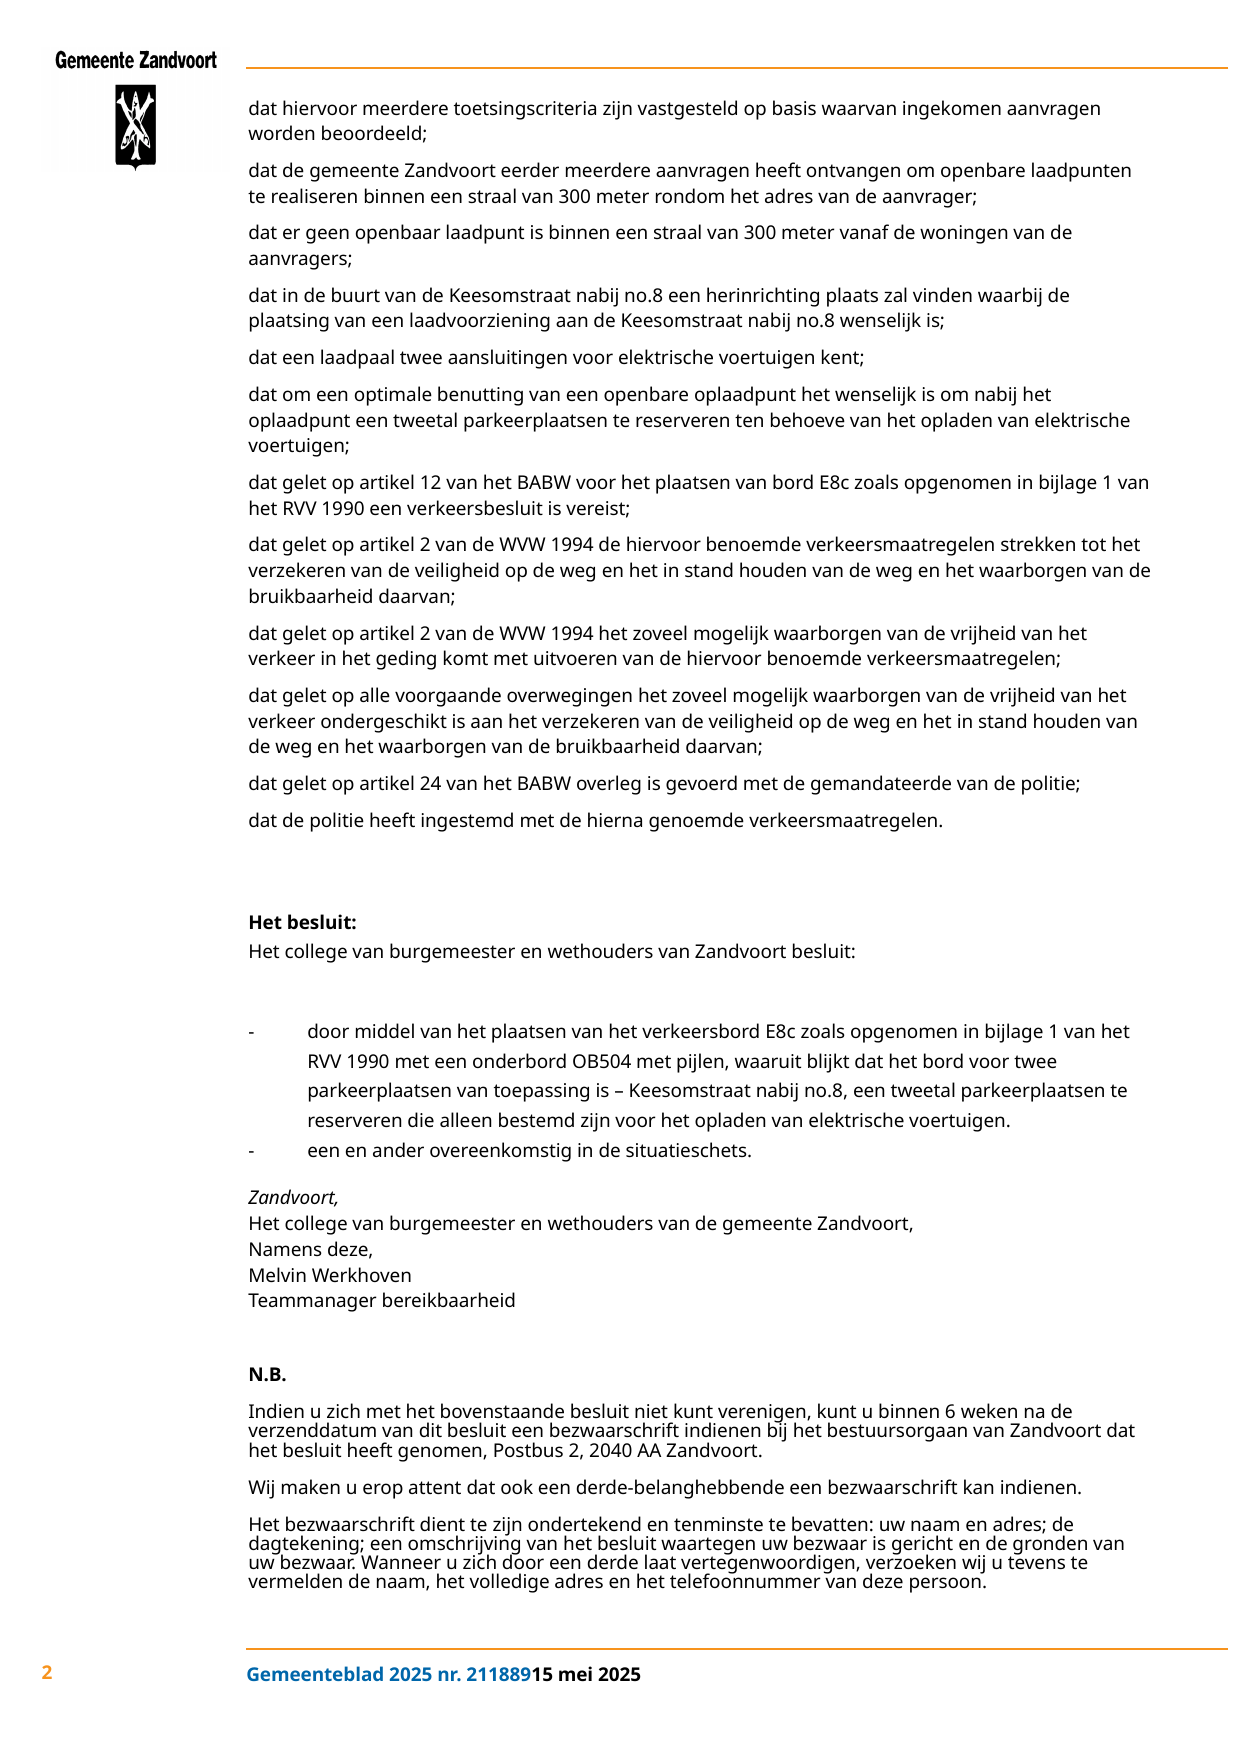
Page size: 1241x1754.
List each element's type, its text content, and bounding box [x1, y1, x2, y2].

text dat gelet op artikel 24 van het BABW overleg is gevoerd met de gemandateerde van de politie; [248, 770, 1152, 796]
text Melvin Werkhoven [248, 1262, 1152, 1287]
text dat de politie heeft ingestemd met de hierna genoemde verkeersmaatregelen. [248, 807, 1152, 833]
text Het besluit: [248, 909, 1152, 934]
text dat er geen openbaar laadpunt is binnen een straal van 300 meter vanaf de woningen van de aanvragers; [248, 219, 1152, 271]
text Wij maken u erop attent dat ook een derde-belanghebbende een bezwaarschrift kan indienen. [248, 1479, 1152, 1498]
text Zandvoort, [248, 1184, 1152, 1210]
text Namens deze, [248, 1236, 1152, 1262]
text dat gelet op alle voorgaande overwegingen het zoveel mogelijk waarborgen van de vrijheid van het verkeer ondergeschikt is aan het verzekeren van de veiligheid op de weg en het in stand houden van de weg en het waarborgen van de bruikbaarheid daarvan; [248, 682, 1152, 759]
text Indien u zich met het bovenstaande besluit niet kunt verenigen, kunt u binnen 6 weken na de verzenddatum van dit besluit een bezwaarschrift indienen bij het bestuursorgaan van Zandvoort dat het besluit heeft genomen, Postbus 2, 2040 AA Zandvoort. [248, 1403, 1152, 1461]
text dat in de buurt van de Keesomstraat nabij no.8 een herinrichting plaats zal vinden waarbij de plaatsing van een laadvoorziening aan de Keesomstraat nabij no.8 wenselijk is; [248, 282, 1152, 333]
text dat gelet op artikel 2 van de WVW 1994 het zoveel mogelijk waarborgen van de vrijheid van het verkeer in het geding komt met uitvoeren van de hiervoor benoemde verkeersmaatregelen; [248, 620, 1152, 671]
picture [41, 47, 231, 172]
text N.B. [248, 1366, 1152, 1385]
list door middel van het plaatsen van het verkeersbord E8c zoals opgenomen in bijlage 1 van het RVV 1990 met een onderbord OB504 met pijlen, waaruit blijkt dat het bord voor twee parkeerplaatsen van toepassing is – Keesomstraat nabij no.8, een tweetal parkeerplaatsen te reserveren die alleen bestemd zijn voor het opladen van elektrische voertuigen. [248, 1018, 1152, 1133]
text dat om een optimale benutting van een openbare oplaadpunt het wenselijk is om nabij het oplaadpunt een tweetal parkeerplaatsen te reserveren ten behoeve van het opladen van elektrische voertuigen; [248, 381, 1152, 458]
list een en ander overeenkomstig in de situatieschets. [248, 1137, 1152, 1162]
text dat gelet op artikel 2 van de WVW 1994 de hiervoor benoemde verkeersmaatregelen strekken tot het verzekeren van de veiligheid op de weg en het in stand houden van de weg en het waarborgen van de bruikbaarheid daarvan; [248, 532, 1152, 609]
text dat gelet op artikel 12 van het BABW voor het plaatsen van bord E8c zoals opgenomen in bijlage 1 van het RVV 1990 een verkeersbesluit is vereist; [248, 469, 1152, 521]
text Het bezwaarschrift dient te zijn ondertekend en tenminste te bevatten: uw naam en adres; de dagtekening; een omschrijving van het besluit waartegen uw bezwaar is gericht en de gronden van uw bezwaar. Wanneer u zich door een derde laat vertegenwoordigen, verzoeken wij u tevens te vermelden de naam, het volledige adres en het telefoonnummer van deze persoon. [248, 1516, 1152, 1593]
text Het college van burgemeester en wethouders van Zandvoort besluit: [248, 938, 1152, 964]
text Teammanager bereikbaarheid [248, 1287, 1152, 1313]
text dat hiervoor meerdere toetsingscriteria zijn vastgesteld op basis waarvan ingekomen aanvragen worden beoordeeld; [248, 95, 1152, 146]
text dat de gemeente Zandvoort eerder meerdere aanvragen heeft ontvangen om openbare laadpunten te realiseren binnen een straal van 300 meter rondom het adres van de aanvrager; [248, 157, 1152, 209]
text dat een laadpaal twee aansluitingen voor elektrische voertuigen kent; [248, 344, 1152, 370]
text Het college van burgemeester en wethouders van de gemeente Zandvoort, [248, 1210, 1152, 1236]
